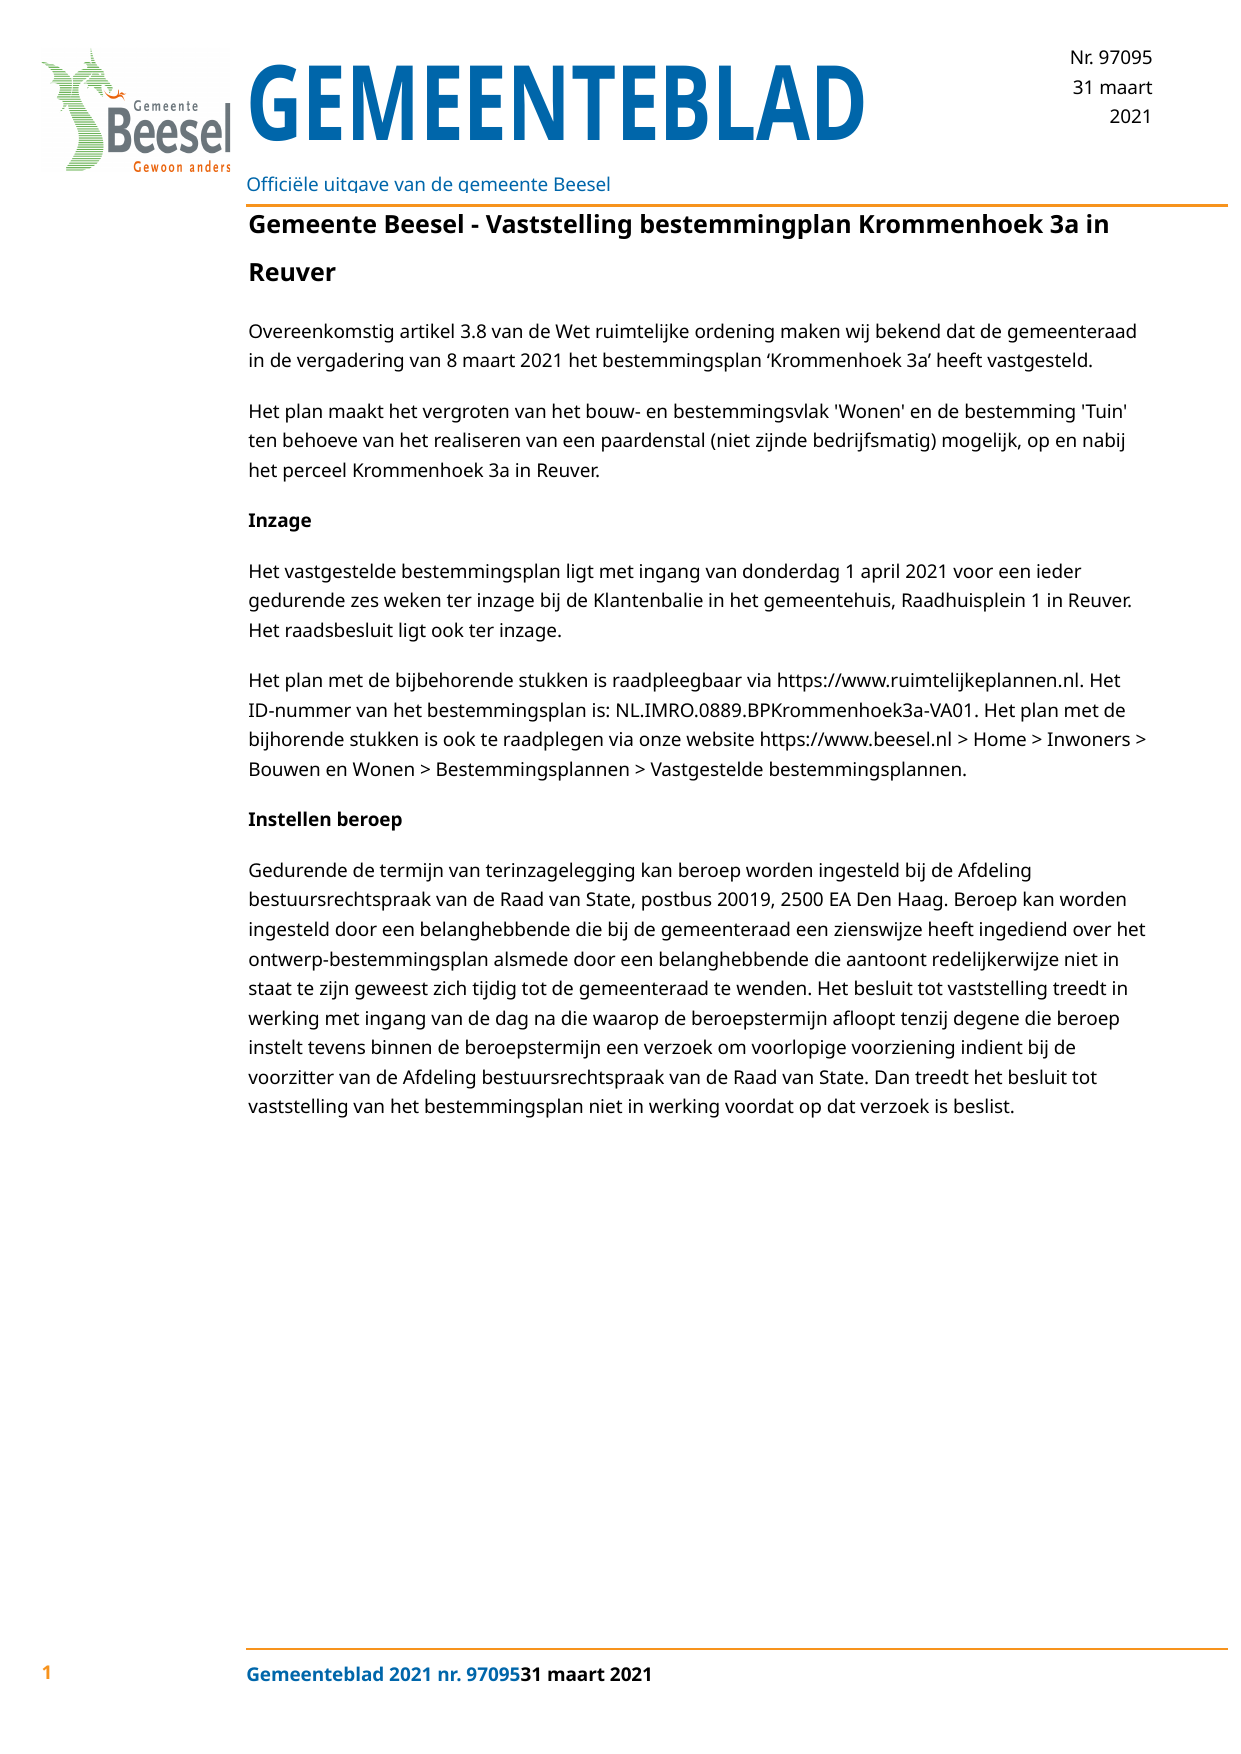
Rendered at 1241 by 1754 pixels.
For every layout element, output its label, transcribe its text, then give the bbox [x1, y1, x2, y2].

text Inzage [248, 507, 1152, 533]
text Het plan maakt het vergroten van het bouw- en bestemmingsvlak 'Wonen' en de bestemming 'Tuin' ten behoeve van het realiseren van een paardenstal (niet zijnde bedrijfsmatig) mogelijk, op en nabij het perceel Krommenhoek 3a in Reuver. [248, 398, 1152, 483]
text Gedurende de termijn van terinzagelegging kan beroep worden ingesteld bij de Afdeling bestuursrechtspraak van de Raad van State, postbus 20019, 2500 EA Den Haag. Beroep kan worden ingesteld door een belanghebbende die bij de gemeenteraad een zienswijze heeft ingediend over het ontwerp-bestemmingsplan alsmede door een belanghebbende die aantoont redelijkerwijze niet in staat te zijn geweest zich tijdig tot de gemeenteraad te wenden. Het besluit tot vaststelling treedt in werking met ingang van de dag na die waarop de beroepstermijn afloopt tenzij degene die beroep instelt tevens binnen de beroepstermijn een verzoek om voorlopige voorziening indient bij de voorzitter van de Afdeling bestuursrechtspraak van de Raad van State. Dan treedt het besluit tot vaststelling van het bestemmingsplan niet in werking voordat op dat verzoek is beslist. [248, 857, 1152, 1119]
text Het vastgestelde bestemmingsplan ligt met ingang van donderdag 1 april 2021 voor een ieder gedurende zes weken ter inzage bij de Klantenbalie in het gemeentehuis, Raadhuisplein 1 in Reuver. Het raadsbesluit ligt ook ter inzage. [248, 558, 1152, 643]
text Overeenkomstig artikel 3.8 van de Wet ruimtelijke ordening maken wij bekend dat de gemeenteraad in de vergadering van 8 maart 2021 het bestemmingsplan ‘Krommenhoek 3a’ heeft vastgesteld. [248, 318, 1152, 373]
picture [41, 47, 231, 172]
text Gemeente Beesel - Vaststelling bestemmingplan Krommenhoek 3a in Reuver [248, 207, 1152, 288]
text Het plan met de bijbehorende stukken is raadpleegbaar via https://www.ruimtelijkeplannen.nl. Het ID-nummer van het bestemmingsplan is: NL.IMRO.0889.BPKrommenhoek3a-VA01. Het plan met de bijhorende stukken is ook te raadplegen via onze website https://www.beesel.nl > Home > Inwoners > Bouwen en Wonen > Bestemmingsplannen > Vastgestelde bestemmingsplannen. [248, 667, 1152, 782]
text Instellen beroep [248, 807, 1152, 832]
